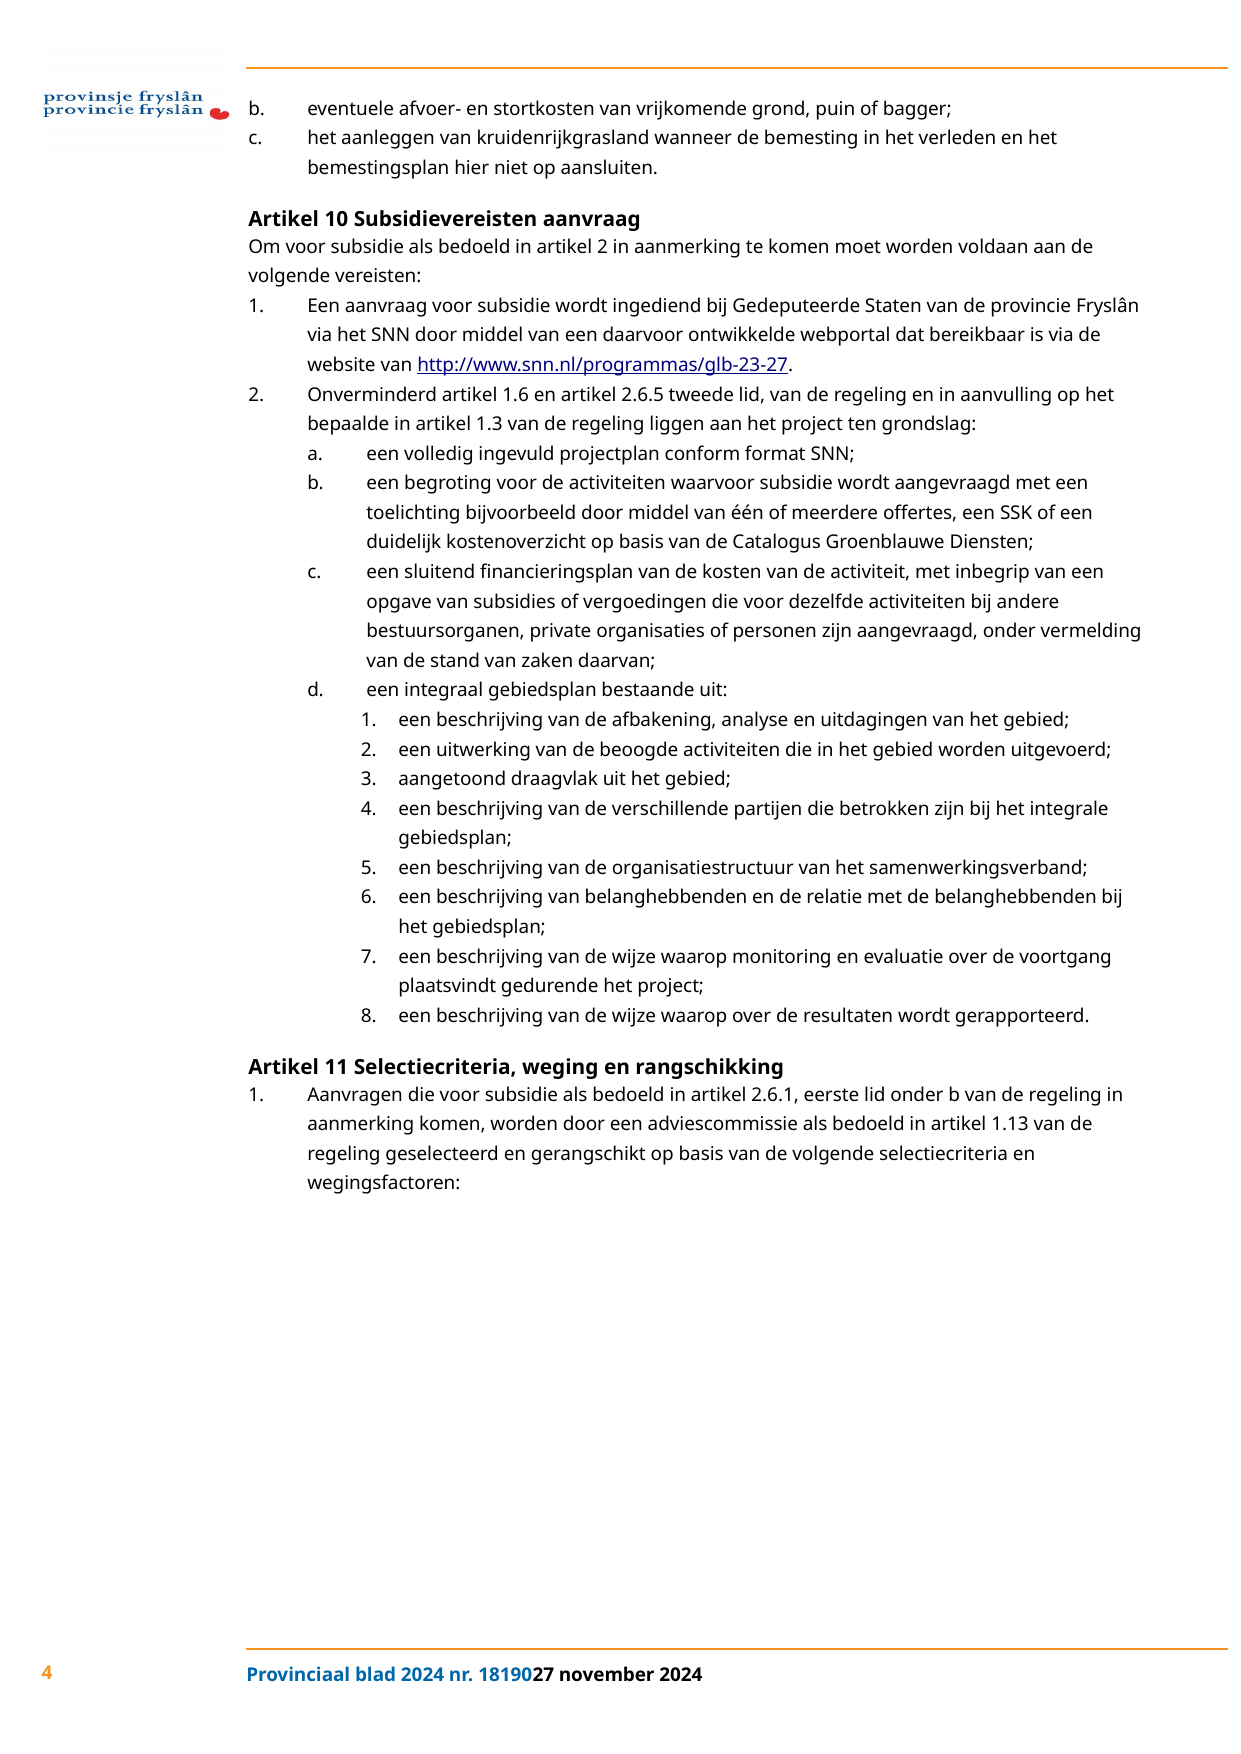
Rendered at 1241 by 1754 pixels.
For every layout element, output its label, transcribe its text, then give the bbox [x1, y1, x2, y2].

list een volledig ingevuld projectplan conform format SNN; [307, 440, 1152, 466]
list een integraal gebiedsplan bestaande uit: [307, 677, 1152, 702]
list een beschrijving van belanghebbenden en de relatie met de belanghebbenden bij het gebiedsplan; [361, 884, 1152, 939]
list een beschrijving van de verschillende partijen die betrokken zijn bij het integrale gebiedsplan; [361, 795, 1152, 850]
list een beschrijving van de wijze waarop over de resultaten wordt gerapporteerd. [361, 1002, 1152, 1028]
list een beschrijving van de organisatiestructuur van het samenwerkingsverband; [361, 854, 1152, 880]
list Een aanvraag voor subsidie wordt ingediend bij Gedeputeerde Staten van de provincie Fryslân via het SNN door middel van een daarvoor ontwikkelde webportal dat bereikbaar is via de website van http://www.snn.nl/programmas/glb-23-27. [248, 292, 1152, 377]
list een uitwerking van de beoogde activiteiten die in het gebied worden uitgevoerd; [361, 736, 1152, 761]
list het aanleggen van kruidenrijkgrasland wanneer de bemesting in het verleden en het bemestingsplan hier niet op aansluiten. [248, 124, 1152, 180]
list aangetoond draagvlak uit het gebied; [361, 765, 1152, 791]
list Aanvragen die voor subsidie als bedoeld in artikel 2.6.1, eerste lid onder b van de regeling in aanmerking komen, worden door een adviescommissie als bedoeld in artikel 1.13 van de regeling geselecteerd en gerangschikt op basis van de volgende selectiecriteria en wegingsfactoren: [248, 1081, 1152, 1195]
list een beschrijving van de wijze waarop monitoring en evaluatie over de voortgang plaatsvindt gedurende het project; [361, 943, 1152, 998]
list eventuele afvoer- en stortkosten van vrijkomende grond, puin of bagger; [248, 95, 1152, 121]
text Artikel 10 Subsidievereisten aanvraag [248, 204, 1152, 233]
list Onverminderd artikel 1.6 en artikel 2.6.5 tweede lid, van de regeling en in aanvulling op het bepaalde in artikel 1.3 van de regeling liggen aan het project ten grondslag: [248, 381, 1152, 436]
text Om voor subsidie als bedoeld in artikel 2 in aanmerking te komen moet worden voldaan aan de volgende vereisten: [248, 233, 1152, 288]
list een beschrijving van de afbakening, analyse en uitdagingen van het gebied; [361, 706, 1152, 732]
picture [41, 47, 231, 172]
list een sluitend financieringsplan van de kosten van de activiteit, met inbegrip van een opgave van subsidies of vergoedingen die voor dezelfde activiteiten bij andere bestuursorganen, private organisaties of personen zijn aangevraagd, onder vermelding van de stand van zaken daarvan; [307, 558, 1152, 673]
list een begroting voor de activiteiten waarvoor subsidie wordt aangevraagd met een toelichting bijvoorbeeld door middel van één of meerdere offertes, een SSK of een duidelijk kostenoverzicht op basis van de Catalogus Groenblauwe Diensten; [307, 469, 1152, 554]
text Artikel 11 Selectiecriteria, weging en rangschikking [248, 1052, 1152, 1081]
